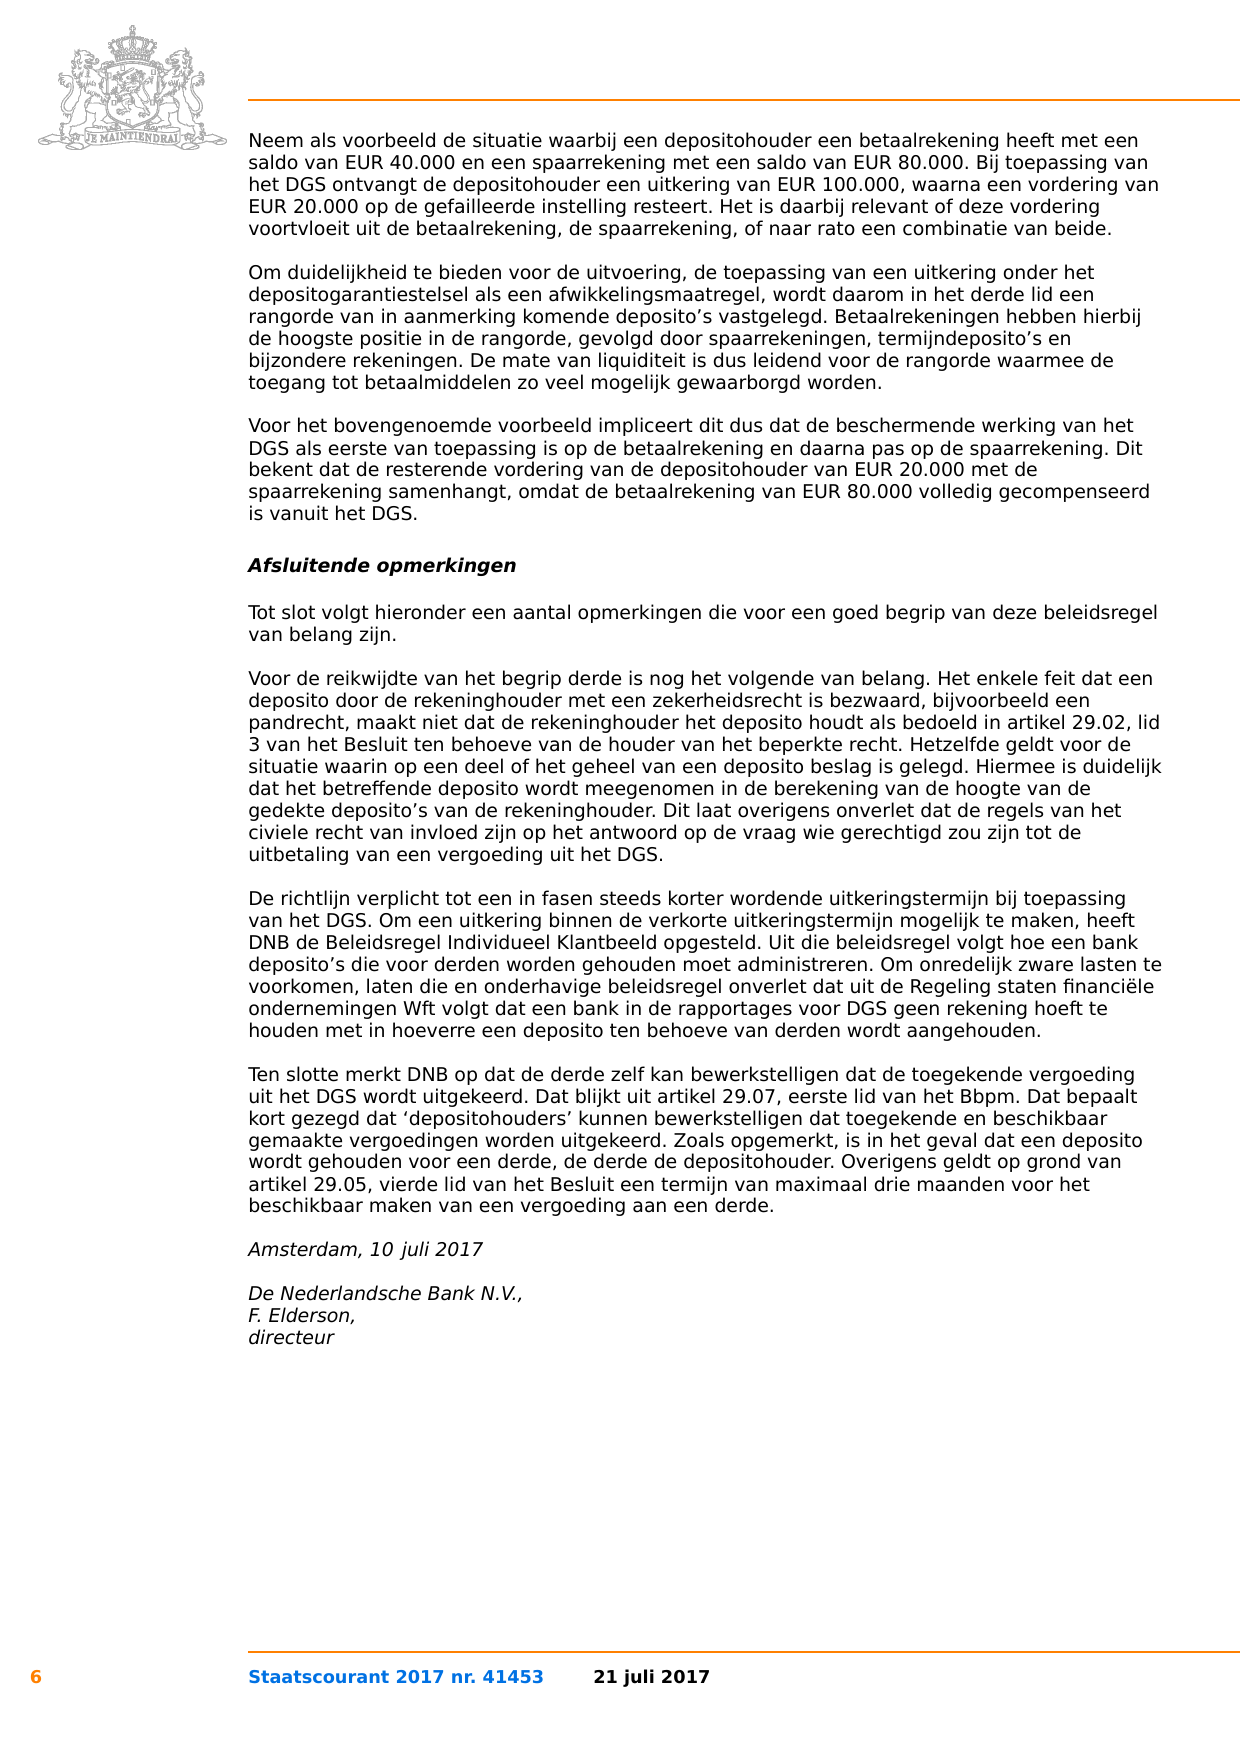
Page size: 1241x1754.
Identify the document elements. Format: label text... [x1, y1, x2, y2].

text De richtlijn verplicht tot een in fasen steeds korter wordende uitkeringstermijn bij toepassing van het DGS. Om een uitkering binnen de verkorte uitkeringstermijn mogelijk te maken, heeft DNB de Beleidsregel Individueel Klantbeeld opgesteld. Uit die beleidsregel volgt hoe een bank deposito’s die voor derden worden gehouden moet administreren. Om onredelijk zware lasten te voorkomen, laten die en onderhavige beleidsregel onverlet dat uit de Regeling staten financiële ondernemingen Wft volgt dat een bank in de rapportages voor DGS geen rekening hoeft te houden met in hoeverre een deposito ten behoeve van derden wordt aangehouden. [248, 888, 1163, 1042]
text Ten slotte merkt DNB op dat de derde zelf kan bewerkstelligen dat de toegekende vergoeding uit het DGS wordt uitgekeerd. Dat blijkt uit artikel 29.07, eerste lid van het Bbpm. Dat bepaalt kort gezegd dat ‘depositohouders’ kunnen bewerkstelligen dat toegekende en beschikbaar gemaakte vergoedingen worden uitgekeerd. Zoals opgemerkt, is in het geval dat een deposito wordt gehouden voor een derde, de derde de depositohouder. Overigens geldt op grond van artikel 29.05, vierde lid van het Besluit een termijn van maximaal drie maanden voor het beschikbaar maken van een vergoeding aan een derde. [248, 1063, 1163, 1217]
text De Nederlandsche Bank N.V., F. Elderson, directeur [248, 1283, 1163, 1349]
picture [38, 25, 227, 150]
text Neem als voorbeeld de situatie waarbij een depositohouder een betaalrekening heeft met een saldo van EUR 40.000 en een spaarrekening met een saldo van EUR 80.000. Bij toepassing van het DGS ontvangt de depositohouder een uitkering van EUR 100.000, waarna een vordering van EUR 20.000 op de gefailleerde instelling resteert. Het is daarbij relevant of deze vordering voortvloeit uit de betaalrekening, de spaarrekening, of naar rato een combinatie van beide. [248, 130, 1163, 240]
text Amsterdam, 10 juli 2017 [248, 1239, 1163, 1261]
text Tot slot volgt hieronder een aantal opmerkingen die voor een goed begrip van deze beleidsregel van belang zijn. [248, 602, 1163, 646]
text Om duidelijkheid te bieden voor de uitvoering, de toepassing van een uitkering onder het depositogarantiestelsel als een afwikkelingsmaatregel, wordt daarom in het derde lid een rangorde van in aanmerking komende deposito’s vastgelegd. Betaalrekeningen hebben hierbij de hoogste positie in de rangorde, gevolgd door spaarrekeningen, termijndeposito’s en bijzondere rekeningen. De mate van liquiditeit is dus leidend voor de rangorde waarmee de toegang tot betaalmiddelen zo veel mogelijk gewaarborgd worden. [248, 262, 1163, 393]
text Voor het bovengenoemde voorbeeld impliceert dit dus dat de beschermende werking van het DGS als eerste van toepassing is op de betaalrekening en daarna pas op de spaarrekening. Dit bekent dat de resterende vordering van de depositohouder van EUR 20.000 met de spaarrekening samenhangt, omdat de betaalrekening van EUR 80.000 volledig gecompenseerd is vanuit het DGS. [248, 415, 1163, 525]
text Voor de reikwijdte van het begrip derde is nog het volgende van belang. Het enkele feit dat een deposito door de rekeninghouder met een zekerheidsrecht is bezwaard, bijvoorbeeld een pandrecht, maakt niet dat de rekeninghouder het deposito houdt als bedoeld in artikel 29.02, lid 3 van het Besluit ten behoeve van de houder van het beperkte recht. Hetzelfde geldt voor de situatie waarin op een deel of het geheel van een deposito beslag is gelegd. Hiermee is duidelijk dat het betreffende deposito wordt meegenomen in de berekening van de hoogte van de gedekte deposito’s van de rekeninghouder. Dit laat overigens onverlet dat de regels van het civiele recht van invloed zijn op het antwoord op de vraag wie gerechtigd zou zijn tot de uitbetaling van een vergoeding uit het DGS. [248, 668, 1163, 866]
subtitle Afsluitende opmerkingen [248, 555, 1163, 577]
